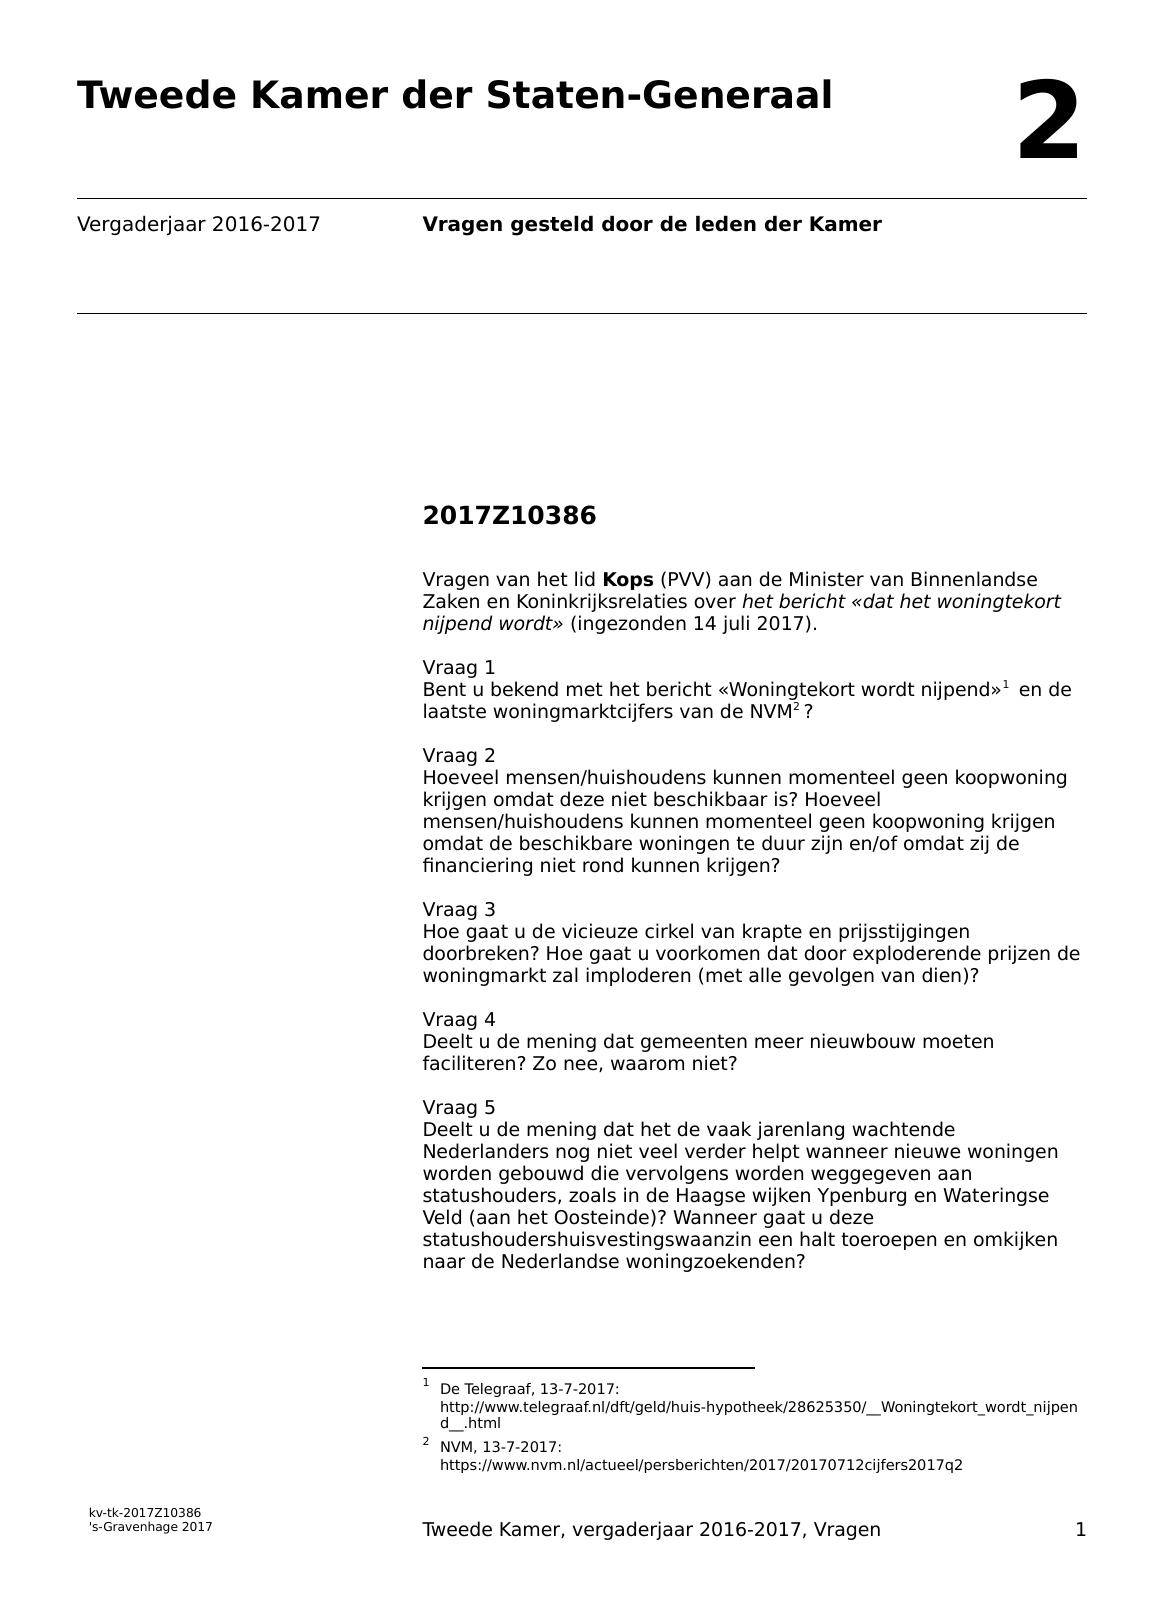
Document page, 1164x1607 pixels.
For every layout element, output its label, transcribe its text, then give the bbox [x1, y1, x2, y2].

text Vraag 5 [422, 1097, 1087, 1119]
table_cell Vergaderjaar 2016-2017 [77, 199, 422, 313]
text De Telegraaf, 13-7-2017: http://www.telegraaf.nl/dft/geld/huis-hypotheek/28625350/__Woningtekort_wordt_nijpend__.html [422, 1377, 1087, 1432]
text Bent u bekend met het bericht «Woningtekort wordt nijpend» en de laatste woningmarktcijfers van de NVM? [422, 679, 1087, 723]
text Vragen van het lid Kops (PVV) aan de Minister van Binnenlandse Zaken en Koninkrijksrelaties over het bericht «dat het woningtekort nijpend wordt» (ingezonden 14 juli 2017). [422, 569, 1087, 635]
text 2017Z10386 [422, 501, 1087, 531]
text Deelt u de mening dat gemeenten meer nieuwbouw moeten faciliteren? Zo nee, waarom niet? [422, 1031, 1087, 1075]
text Vraag 3 [422, 899, 1087, 921]
text Vraag 4 [422, 1009, 1087, 1031]
table_header 2 [886, 59, 1087, 198]
text kv-tk-2017Z10386 [88, 1506, 323, 1520]
text 's-Gravenhage 2017 [88, 1520, 323, 1534]
table_header Tweede Kamer der Staten-Generaal [77, 59, 886, 198]
table_cell Vragen gesteld door de leden der Kamer [422, 199, 1087, 313]
text Deelt u de mening dat het de vaak jarenlang wachtende Nederlanders nog niet veel verder helpt wanneer nieuwe woningen worden gebouwd die vervolgens worden weggegeven aan statushouders, zoals in de Haagse wijken Ypenburg en Wateringse Veld (aan het Oosteinde)? Wanneer gaat u deze statushoudershuisvestingswaanzin een halt toeroepen en omkijken naar de Nederlandse woningzoekenden? [422, 1119, 1087, 1273]
text Hoeveel mensen/huishoudens kunnen momenteel geen koopwoning krijgen omdat deze niet beschikbaar is? Hoeveel mensen/huishoudens kunnen momenteel geen koopwoning krijgen omdat de beschikbare woningen te duur zijn en/of omdat zij de financiering niet rond kunnen krijgen? [422, 767, 1087, 877]
text Vraag 2 [422, 745, 1087, 767]
text NVM, 13-7-2017: https://www.nvm.nl/actueel/persberichten/2017/20170712cijfers2017q2 [422, 1435, 1087, 1474]
text Hoe gaat u de vicieuze cirkel van krapte en prijsstijgingen doorbreken? Hoe gaat u voorkomen dat door exploderende prijzen de woningmarkt zal imploderen (met alle gevolgen van dien)? [422, 921, 1087, 987]
text Vraag 1 [422, 657, 1087, 679]
